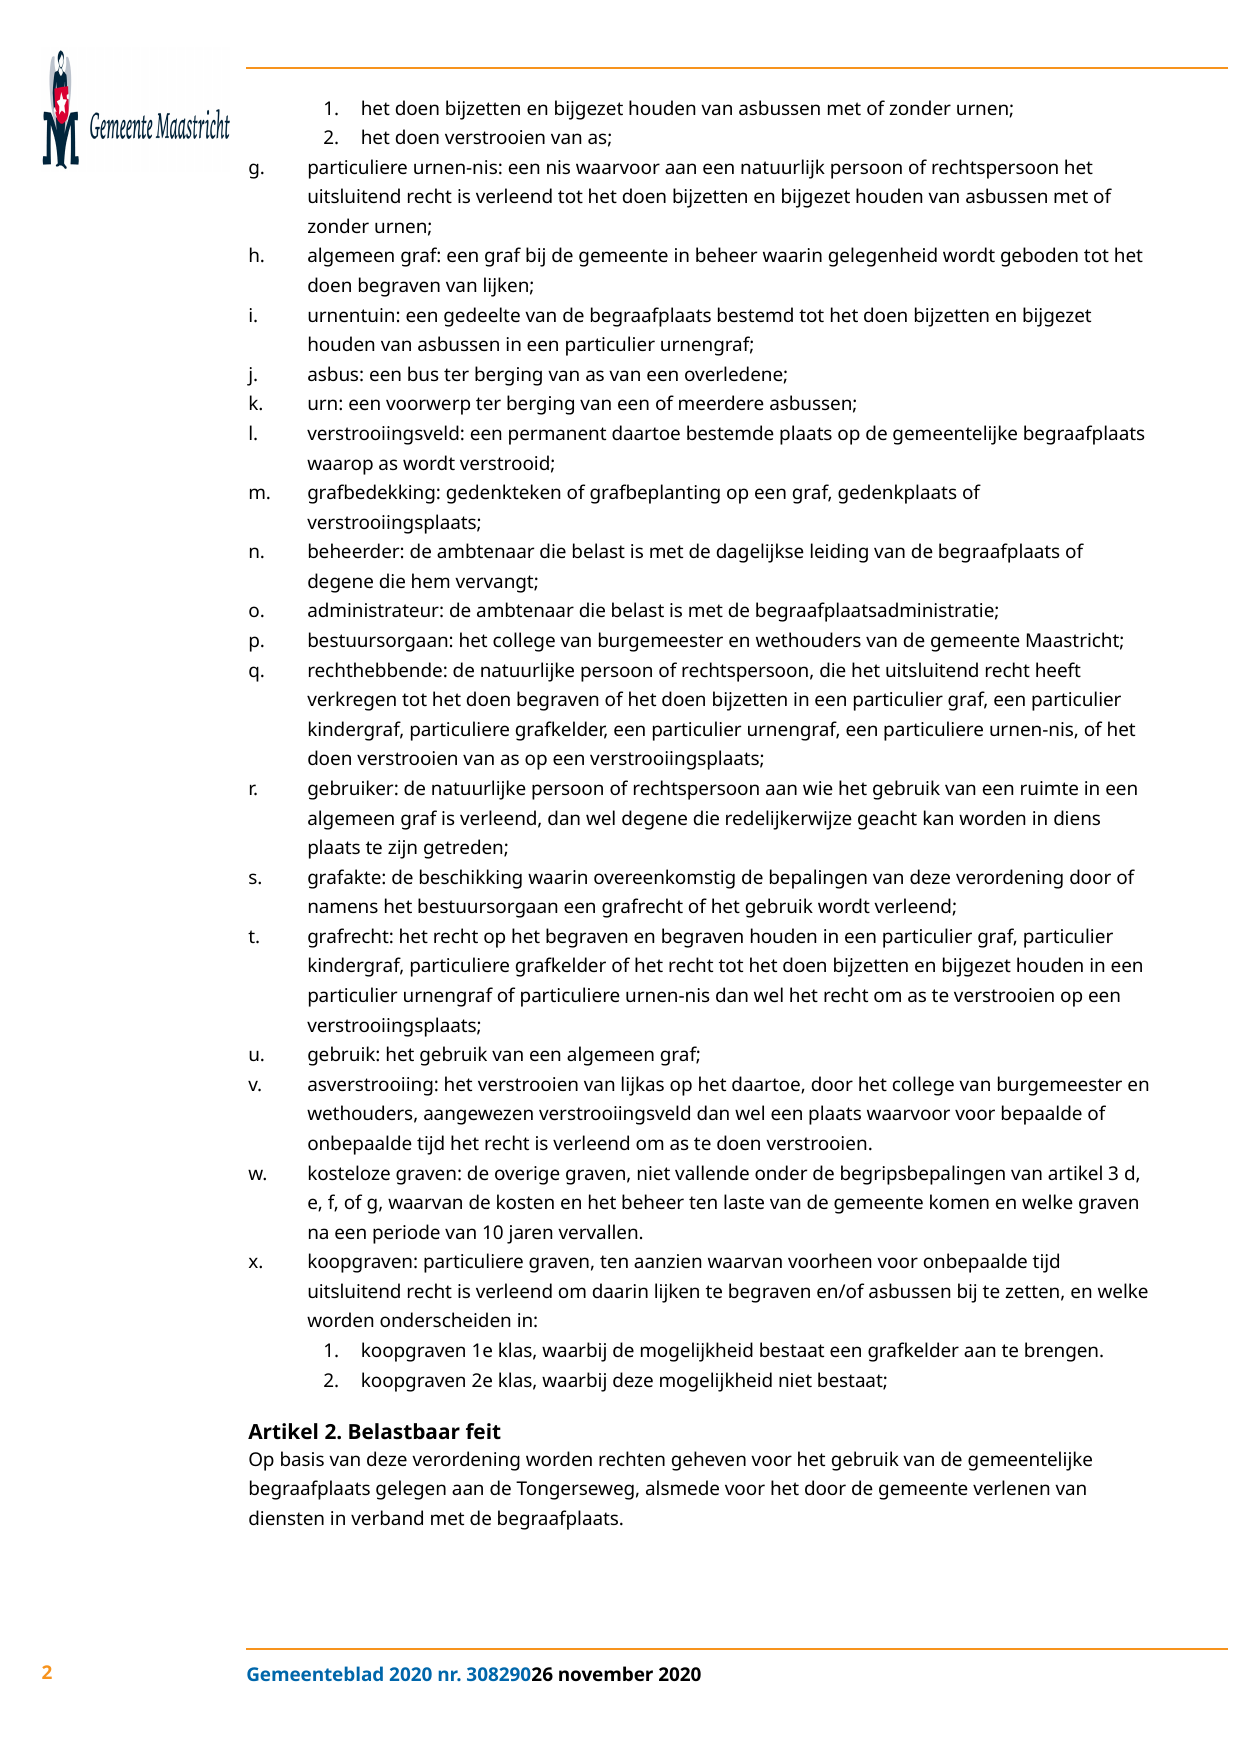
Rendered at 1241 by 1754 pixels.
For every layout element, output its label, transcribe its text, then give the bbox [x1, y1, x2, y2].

list koopgraven: particuliere graven, ten aanzien waarvan voorheen voor onbepaalde tijd uitsluitend recht is verleend om daarin lijken te begraven en/of asbussen bij te zetten, en welke worden onderscheiden in: [248, 1248, 1152, 1333]
list grafrecht: het recht op het begraven en begraven houden in een particulier graf, particulier kindergraf, particuliere grafkelder of het recht tot het doen bijzetten en bijgezet houden in een particulier urnengraf of particuliere urnen-nis dan wel het recht om as te verstrooien op een verstrooiingsplaats; [248, 923, 1152, 1038]
list grafbedekking: gedenkteken of grafbeplanting op een graf, gedenkplaats of verstrooiingsplaats; [248, 479, 1152, 535]
text Artikel 2. Belastbaar feit [248, 1417, 1152, 1446]
list het doen bijzetten en bijgezet houden van asbussen met of zonder urnen; [323, 95, 1152, 121]
list kosteloze graven: de overige graven, niet vallende onder de begripsbepalingen van artikel 3 d, e, f, of g, waarvan de kosten en het beheer ten laste van de gemeente komen en welke graven na een periode van 10 jaren vervallen. [248, 1160, 1152, 1245]
list rechthebbende: de natuurlijke persoon of rechtspersoon, die het uitsluitend recht heeft verkregen tot het doen begraven of het doen bijzetten in een particulier graf, een particulier kindergraf, particuliere grafkelder, een particulier urnengraf, een particuliere urnen-nis, of het doen verstrooien van as op een verstrooiingsplaats; [248, 657, 1152, 771]
list het doen verstrooien van as; [323, 124, 1152, 150]
list urnentuin: een gedeelte van de begraafplaats bestemd tot het doen bijzetten en bijgezet houden van asbussen in een particulier urnengraf; [248, 302, 1152, 357]
list verstrooiingsveld: een permanent daartoe bestemde plaats op de gemeentelijke begraafplaats waarop as wordt verstrooid; [248, 420, 1152, 476]
list administrateur: de ambtenaar die belast is met de begraafplaatsadministratie; [248, 598, 1152, 623]
list particuliere urnen-nis: een nis waarvoor aan een natuurlijk persoon of rechtspersoon het uitsluitend recht is verleend tot het doen bijzetten en bijgezet houden van asbussen met of zonder urnen; [248, 154, 1152, 239]
list koopgraven 1e klas, waarbij de mogelijkheid bestaat een grafkelder aan te brengen. [323, 1337, 1152, 1363]
list asbus: een bus ter berging van as van een overledene; [248, 361, 1152, 387]
picture [41, 47, 231, 172]
list asverstrooiing: het verstrooien van lijkas op het daartoe, door het college van burgemeester en wethouders, aangewezen verstrooiingsveld dan wel een plaats waarvoor voor bepaalde of onbepaalde tijd het recht is verleend om as te doen verstrooien. [248, 1071, 1152, 1156]
list gebruik: het gebruik van een algemeen graf; [248, 1041, 1152, 1067]
list beheerder: de ambtenaar die belast is met de dagelijkse leiding van de begraafplaats of degene die hem vervangt; [248, 538, 1152, 594]
list urn: een voorwerp ter berging van een of meerdere asbussen; [248, 391, 1152, 416]
list gebruiker: de natuurlijke persoon of rechtspersoon aan wie het gebruik van een ruimte in een algemeen graf is verleend, dan wel degene die redelijkerwijze geacht kan worden in diens plaats te zijn getreden; [248, 775, 1152, 860]
list koopgraven 2e klas, waarbij deze mogelijkheid niet bestaat; [323, 1367, 1152, 1393]
text Op basis van deze verordening worden rechten geheven voor het gebruik van de gemeentelijke begraafplaats gelegen aan de Tongerseweg, alsmede voor het door de gemeente verlenen van diensten in verband met de begraafplaats. [248, 1446, 1152, 1531]
list grafakte: de beschikking waarin overeenkomstig de bepalingen van deze verordening door of namens het bestuursorgaan een grafrecht of het gebruik wordt verleend; [248, 864, 1152, 919]
list bestuursorgaan: het college van burgemeester en wethouders van de gemeente Maastricht; [248, 627, 1152, 653]
list algemeen graf: een graf bij de gemeente in beheer waarin gelegenheid wordt geboden tot het doen begraven van lijken; [248, 243, 1152, 298]
